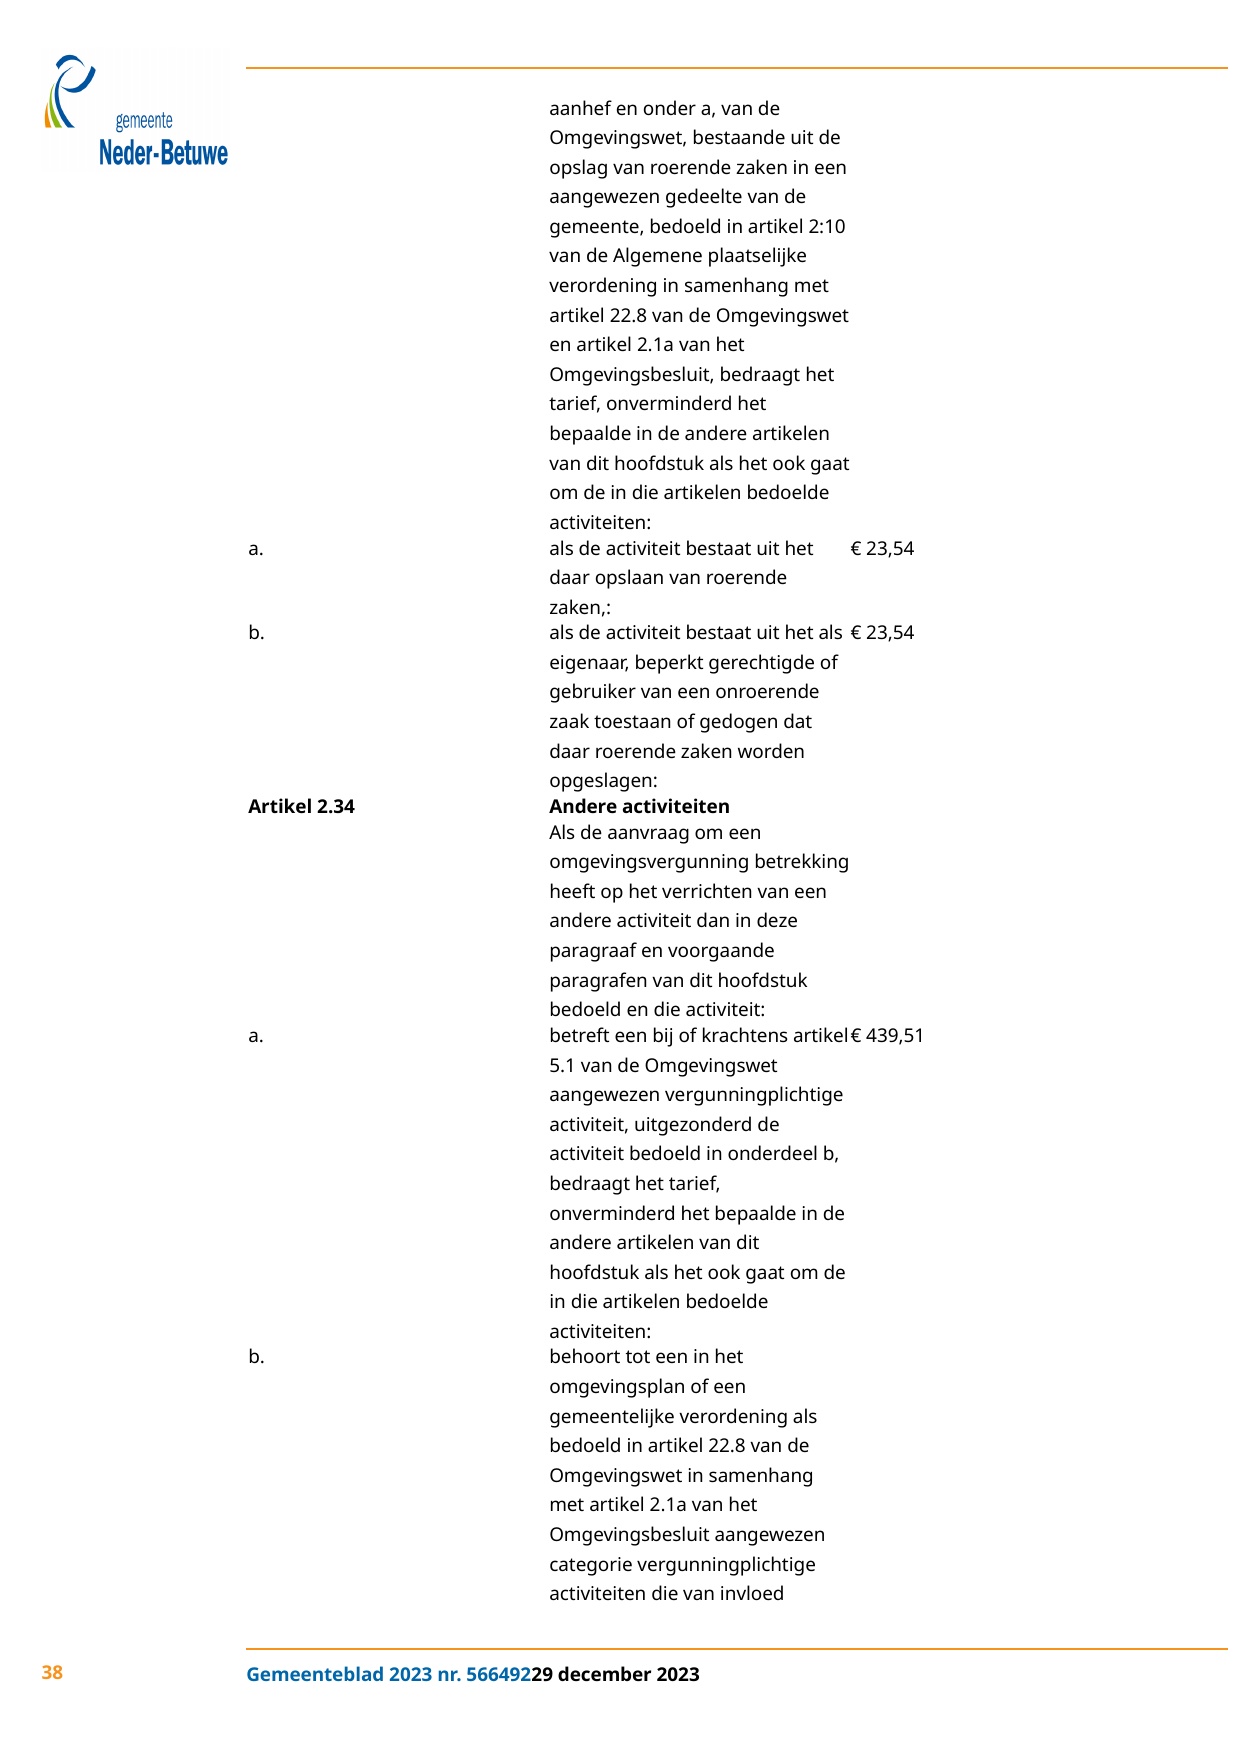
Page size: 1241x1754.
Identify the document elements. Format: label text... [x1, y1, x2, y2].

table_cell a. [248, 535, 549, 619]
table_cell aanhef en onder a, van de Omgevingswet, bestaande uit de opslag van roerende zaken in een aangewezen gedeelte van de gemeente, bedoeld in artikel 2:10 van de Algemene plaatselijke verordening in samenhang met artikel 22.8 van de Omgevingswet en artikel 2.1a van het Omgevingsbesluit, bedraagt het tarief, onverminderd het bepaalde in de andere artikelen van dit hoofdstuk als het ook gaat om de in die artikelen bedoelde activiteiten: [549, 95, 850, 535]
table_cell Als de aanvraag om een omgevingsvergunning betrekking heeft op het verrichten van een andere activiteit dan in deze paragraaf en voorgaande paragrafen van dit hoofdstuk bedoeld en die activiteit: [549, 819, 850, 1022]
table_cell Andere activiteiten [549, 793, 850, 819]
table_cell [248, 819, 549, 1022]
table_cell [850, 793, 1152, 819]
table_cell [248, 95, 549, 535]
table_cell betreft een bij of krachtens artikel 5.1 van de Omgevingswet aangewezen vergunningplichtige activiteit, uitgezonderd de activiteit bedoeld in onderdeel b, bedraagt het tarief, onverminderd het bepaalde in de andere artikelen van dit hoofdstuk als het ook gaat om de in die artikelen bedoelde activiteiten: [549, 1022, 850, 1344]
table_cell b. [248, 620, 549, 793]
table_cell behoort tot een in het omgevingsplan of een gemeentelijke verordening als bedoeld in artikel 22.8 van de Omgevingswet in samenhang met artikel 2.1a van het Omgevingsbesluit aangewezen categorie vergunningplichtige activiteiten die van invloed [549, 1344, 850, 1606]
table_cell als de activiteit bestaat uit het daar opslaan van roerende zaken,: [549, 535, 850, 619]
table_cell Artikel 2.34 [248, 793, 549, 819]
table_cell € 23,54 [850, 620, 1152, 793]
table_cell b. [248, 1344, 549, 1606]
table_cell als de activiteit bestaat uit het als eigenaar, beperkt gerechtigde of gebruiker van een onroerende zaak toestaan of gedogen dat daar roerende zaken worden opgeslagen: [549, 620, 850, 793]
table_cell € 23,54 [850, 535, 1152, 619]
table_cell [850, 819, 1152, 1022]
picture [41, 47, 231, 172]
table_cell a. [248, 1022, 549, 1344]
table_cell € 439,51 [850, 1022, 1152, 1344]
table_cell [850, 1344, 1152, 1606]
table_cell [850, 95, 1152, 535]
